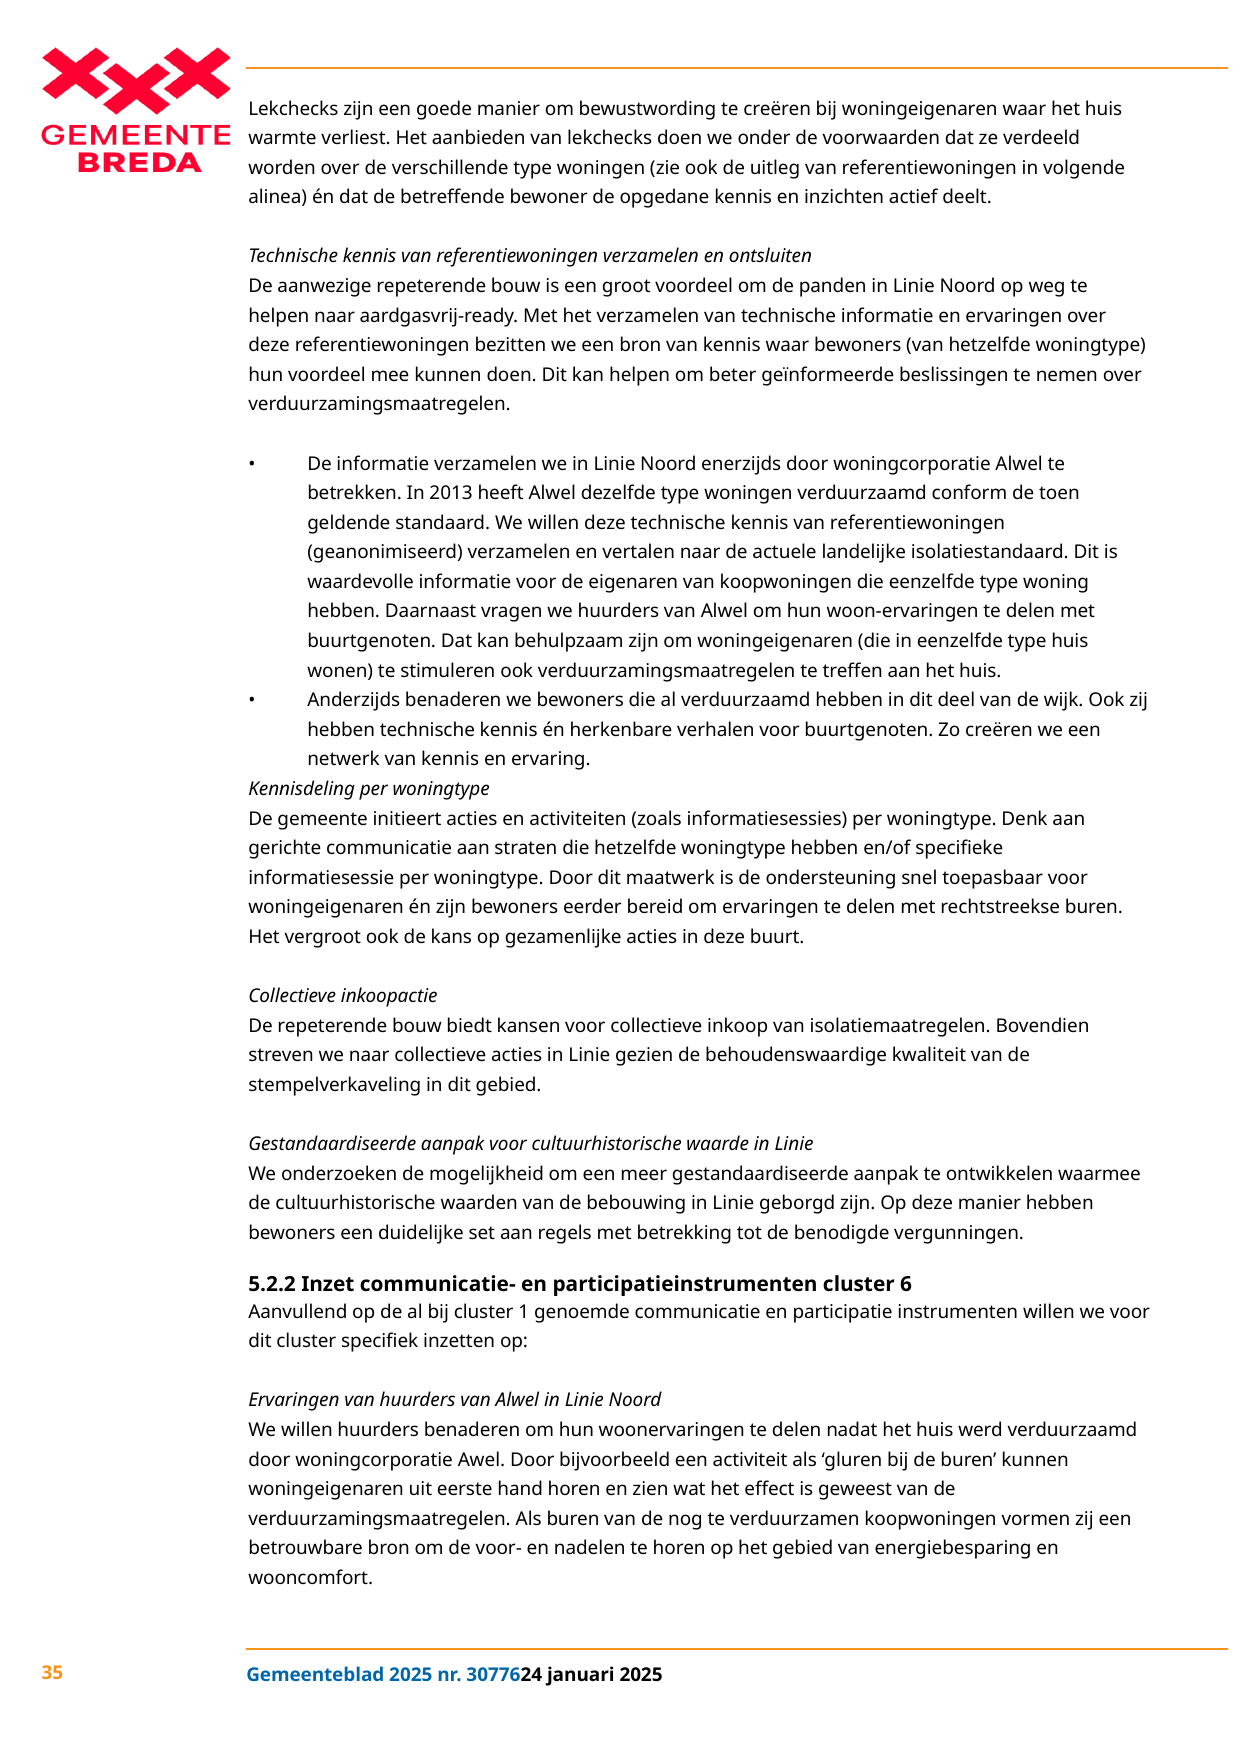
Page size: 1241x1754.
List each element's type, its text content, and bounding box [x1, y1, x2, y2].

text We onderzoeken de mogelijkheid om een meer gestandaardiseerde aanpak te ontwikkelen waarmee de cultuurhistorische waarden van de bebouwing in Linie geborgd zijn. Op deze manier hebben bewoners een duidelijke set aan regels met betrekking tot de benodigde vergunningen. [248, 1160, 1152, 1245]
text De repeterende bouw biedt kansen voor collectieve inkoop van isolatiemaatregelen. Bovendien streven we naar collectieve acties in Linie gezien de behoudenswaardige kwaliteit van de stempelverkaveling in dit gebied. [248, 1012, 1152, 1097]
text Lekchecks zijn een goede manier om bewustwording te creëren bij woningeigenaren waar het huis warmte verliest. Het aanbieden van lekchecks doen we onder de voorwaarden dat ze verdeeld worden over de verschillende type woningen (zie ook de uitleg van referentiewoningen in volgende alinea) én dat de betreffende bewoner de opgedane kennis en inzichten actief deelt. [248, 95, 1152, 209]
text Gestandaardiseerde aanpak voor cultuurhistorische waarde in Linie [248, 1130, 1152, 1156]
picture [41, 47, 231, 172]
text De gemeente initieert acties en activiteiten (zoals informatiesessies) per woningtype. Denk aan gerichte communicatie aan straten die hetzelfde woningtype hebben en/of specifieke informatiesessie per woningtype. Door dit maatwerk is de ondersteuning snel toepasbaar voor woningeigenaren én zijn bewoners eerder bereid om ervaringen te delen met rechtstreekse buren. Het vergroot ook de kans op gezamenlijke acties in deze buurt. [248, 805, 1152, 949]
text Ervaringen van huurders van Alwel in Linie Noord [248, 1387, 1152, 1412]
text 5.2.2 Inzet communicatie- en participatieinstrumenten cluster 6 [248, 1269, 1152, 1298]
text Collectieve inkoopactie [248, 982, 1152, 1008]
text We willen huurders benaderen om hun woonervaringen te delen nadat het huis werd verduurzaamd door woningcorporatie Awel. Door bijvoorbeeld een activiteit als ‘gluren bij de buren’ kunnen woningeigenaren uit eerste hand horen en zien wat het effect is geweest van de verduurzamingsmaatregelen. Als buren van de nog te verduurzamen koopwoningen vormen zij een betrouwbare bron om de voor- en nadelen te horen op het gebied van energiebesparing en wooncomfort. [248, 1416, 1152, 1590]
text Kennisdeling per woningtype [248, 775, 1152, 801]
text De aanwezige repeterende bouw is een groot voordeel om de panden in Linie Noord op weg te helpen naar aardgasvrij-ready. Met het verzamelen van technische informatie en ervaringen over deze referentiewoningen bezitten we een bron van kennis waar bewoners (van hetzelfde woningtype) hun voordeel mee kunnen doen. Dit kan helpen om beter geïnformeerde beslissingen te nemen over verduurzamingsmaatregelen. [248, 272, 1152, 416]
list De informatie verzamelen we in Linie Noord enerzijds door woningcorporatie Alwel te betrekken. In 2013 heeft Alwel dezelfde type woningen verduurzaamd conform de toen geldende standaard. We willen deze technische kennis van referentiewoningen (geanonimiseerd) verzamelen en vertalen naar de actuele landelijke isolatiestandaard. Dit is waardevolle informatie voor de eigenaren van koopwoningen die eenzelfde type woning hebben. Daarnaast vragen we huurders van Alwel om hun woon-ervaringen te delen met buurtgenoten. Dat kan behulpzaam zijn om woningeigenaren (die in eenzelfde type huis wonen) te stimuleren ook verduurzamingsmaatregelen te treffen aan het huis. [248, 450, 1152, 683]
list Anderzijds benaderen we bewoners die al verduurzaamd hebben in dit deel van de wijk. Ook zij hebben technische kennis én herkenbare verhalen voor buurtgenoten. Zo creëren we een netwerk van kennis en ervaring. [248, 686, 1152, 771]
text Technische kennis van referentiewoningen verzamelen en ontsluiten [248, 243, 1152, 268]
text Aanvullend op de al bij cluster 1 genoemde communicatie en participatie instrumenten willen we voor dit cluster specifiek inzetten op: [248, 1298, 1152, 1353]
